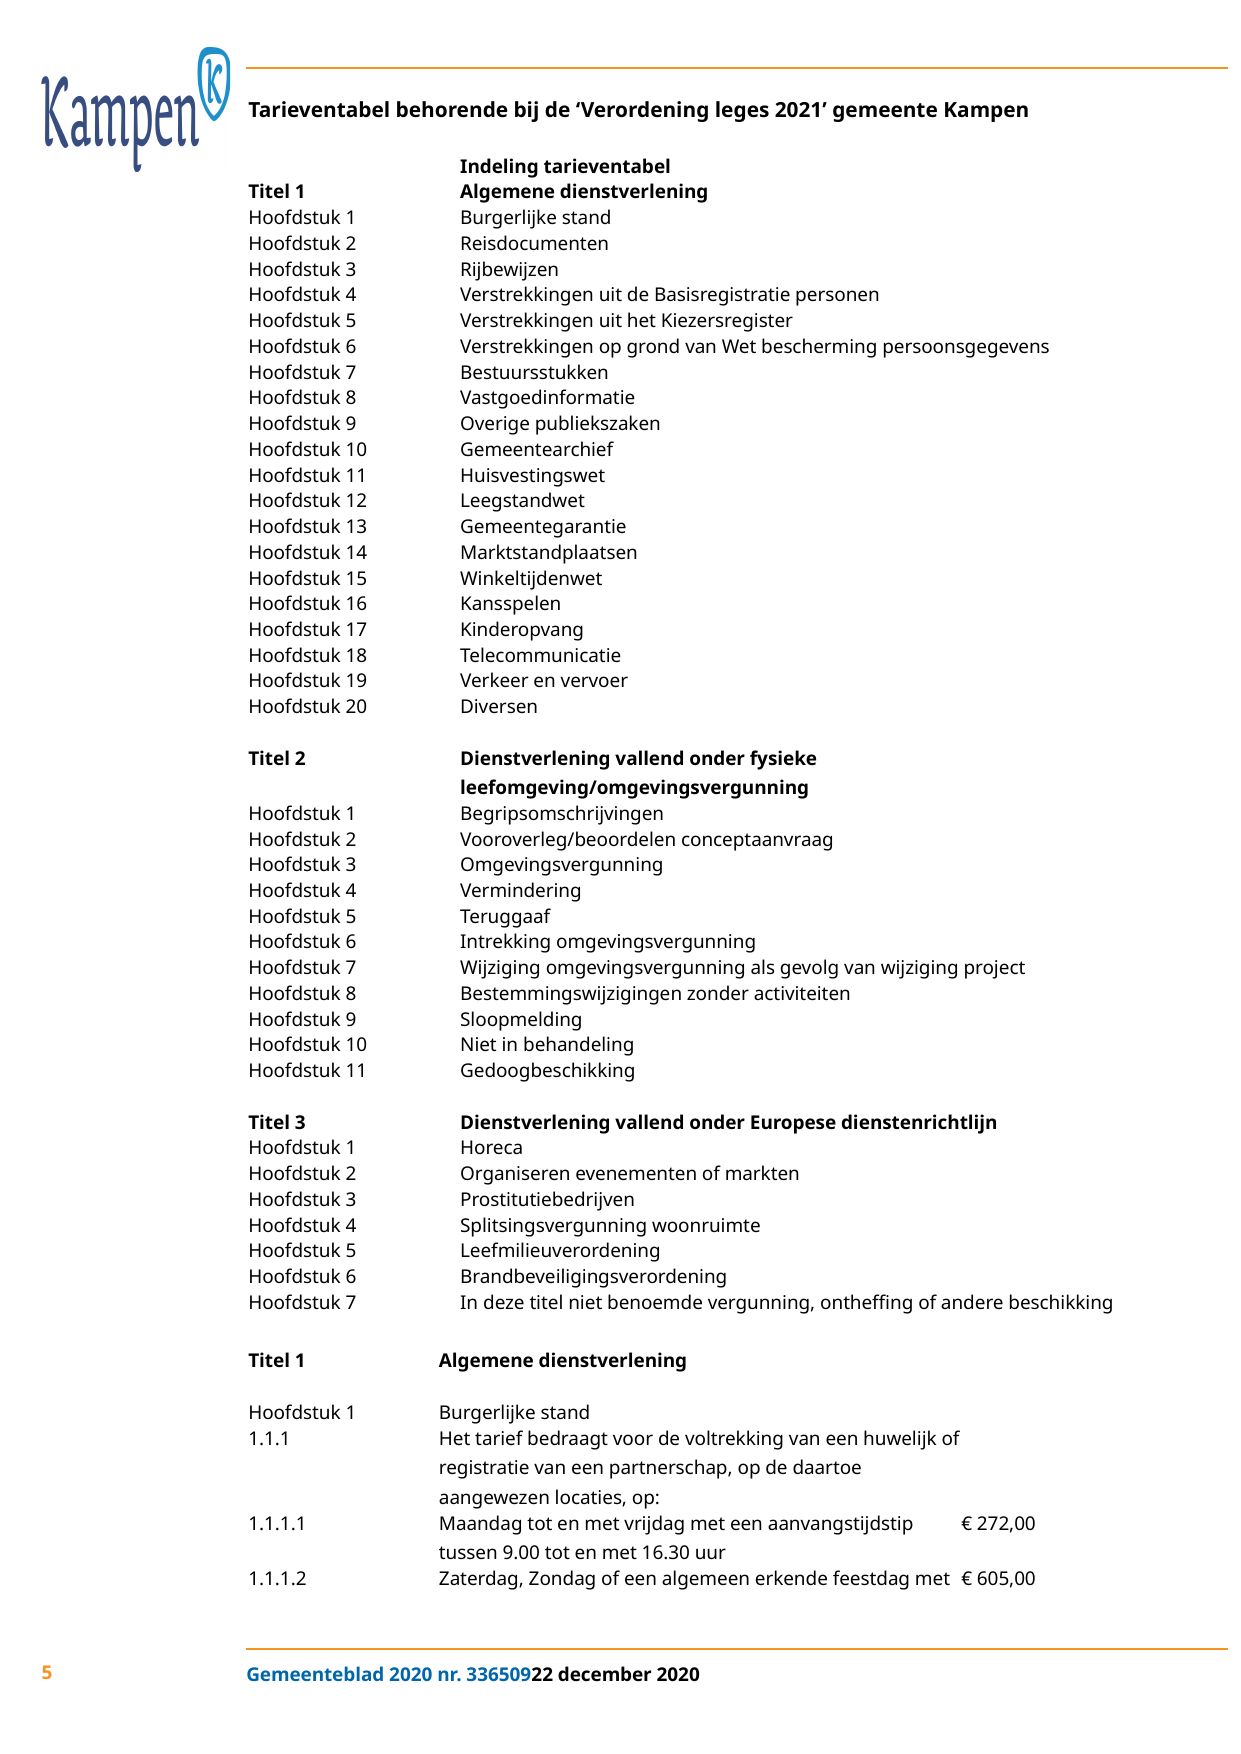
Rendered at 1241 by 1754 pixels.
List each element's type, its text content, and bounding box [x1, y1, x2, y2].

table_cell Hoofdstuk 9 [248, 410, 460, 436]
table_cell Verstrekkingen uit het Kiezersregister [460, 308, 1152, 333]
table_header [961, 1348, 1152, 1373]
text Tarieventabel behorende bij de ‘Verordening leges 2021’ gemeente Kampen [248, 95, 1152, 123]
table_cell Organiseren evenementen of markten [460, 1160, 1152, 1186]
table_cell Overige publiekszaken [460, 410, 1152, 436]
table_cell Hoofdstuk 2 [248, 826, 460, 852]
table_cell Hoofdstuk 11 [248, 1058, 460, 1083]
table_cell Huisvestingswet [460, 462, 1152, 487]
table_cell Hoofdstuk 2 [248, 230, 460, 256]
table_cell Maandag tot en met vrijdag met een aanvangstijdstip tussen 9.00 tot en met 16.30 uur [439, 1510, 961, 1565]
table_cell Hoofdstuk 12 [248, 488, 460, 513]
table_cell 1.1.1.2 [248, 1565, 439, 1591]
table_cell Hoofdstuk 3 [248, 256, 460, 282]
table_cell Omgevingsvergunning [460, 852, 1152, 877]
table_cell Hoofdstuk 8 [248, 980, 460, 1006]
table_cell Burgerlijke stand [439, 1399, 961, 1425]
table_cell Hoofdstuk 17 [248, 616, 460, 642]
table_cell Het tarief bedraagt voor de voltrekking van een huwelijk of registratie van een partnerschap, op de daartoe aangewezen locaties, op: [439, 1425, 961, 1510]
table_cell Vastgoedinformatie [460, 385, 1152, 410]
table_cell Hoofdstuk 5 [248, 308, 460, 333]
table_cell Hoofdstuk 6 [248, 1263, 460, 1289]
table_header [248, 153, 460, 179]
table_cell Hoofdstuk 20 [248, 693, 460, 719]
table_cell Bestuursstukken [460, 359, 1152, 384]
table_cell Hoofdstuk 4 [248, 282, 460, 307]
table_cell Hoofdstuk 1 [248, 205, 460, 230]
table_cell Niet in behandeling [460, 1032, 1152, 1057]
table_cell Verkeer en vervoer [460, 668, 1152, 693]
table_cell Hoofdstuk 10 [248, 1032, 460, 1057]
table_cell 1.1.1 [248, 1425, 439, 1510]
table_cell Hoofdstuk 2 [248, 1160, 460, 1186]
table_cell Hoofdstuk 4 [248, 1212, 460, 1237]
table_cell Hoofdstuk 16 [248, 590, 460, 616]
table_cell [961, 1373, 1152, 1399]
table_cell Teruggaaf [460, 903, 1152, 929]
table_cell Hoofdstuk 4 [248, 877, 460, 903]
table_cell Winkeltijdenwet [460, 565, 1152, 590]
table_cell Gemeentearchief [460, 436, 1152, 462]
table_cell Hoofdstuk 1 [248, 1135, 460, 1160]
table_cell [248, 1083, 460, 1109]
table_cell Titel 1 [248, 179, 460, 204]
table_cell Leefmilieuverordening [460, 1238, 1152, 1263]
table_cell [961, 1425, 1152, 1510]
table_cell Bestemmingswijzigingen zonder activiteiten [460, 980, 1152, 1006]
table_cell Verstrekkingen uit de Basisregistratie personen [460, 282, 1152, 307]
table_cell Hoofdstuk 3 [248, 1186, 460, 1212]
table_cell Hoofdstuk 1 [248, 800, 460, 826]
table_cell Intrekking omgevingsvergunning [460, 929, 1152, 954]
table_cell Reisdocumenten [460, 230, 1152, 256]
table_cell Hoofdstuk 5 [248, 903, 460, 929]
table_header Indeling tarieventabel [460, 153, 1152, 179]
table_cell Hoofdstuk 6 [248, 929, 460, 954]
table_cell [248, 1373, 439, 1399]
table_cell Hoofdstuk 8 [248, 385, 460, 410]
table_cell Brandbeveiligingsverordening [460, 1263, 1152, 1289]
table_cell Hoofdstuk 14 [248, 539, 460, 565]
table_header Titel 1 [248, 1348, 439, 1373]
table_cell Hoofdstuk 7 [248, 1289, 460, 1315]
table_cell Gedoogbeschikking [460, 1058, 1152, 1083]
table_cell Kinderopvang [460, 616, 1152, 642]
table_cell Wijziging omgevingsvergunning als gevolg van wijziging project [460, 955, 1152, 980]
table_cell Hoofdstuk 7 [248, 359, 460, 384]
table_cell Hoofdstuk 9 [248, 1006, 460, 1032]
table_cell Gemeentegarantie [460, 513, 1152, 539]
table_cell Splitsingsvergunning woonruimte [460, 1212, 1152, 1237]
table_cell Dienstverlening vallend onder Europese dienstenrichtlijn [460, 1109, 1152, 1134]
table_cell Hoofdstuk 10 [248, 436, 460, 462]
table_cell € 272,00 [961, 1510, 1152, 1565]
table_cell Dienstverlening vallend onder fysieke leefomgeving/omgevingsvergunning [460, 745, 1152, 800]
table_header Algemene dienstverlening [439, 1348, 961, 1373]
table_cell Titel 3 [248, 1109, 460, 1134]
table_cell Begripsomschrijvingen [460, 800, 1152, 826]
table_cell Horeca [460, 1135, 1152, 1160]
table_cell Sloopmelding [460, 1006, 1152, 1032]
table_cell Burgerlijke stand [460, 205, 1152, 230]
table_cell Verstrekkingen op grond van Wet bescherming persoonsgegevens [460, 333, 1152, 359]
table_cell 1.1.1.1 [248, 1510, 439, 1565]
table_cell Telecommunicatie [460, 642, 1152, 668]
table_cell Hoofdstuk 7 [248, 955, 460, 980]
table_cell € 605,00 [961, 1565, 1152, 1591]
table_cell Hoofdstuk 1 [248, 1399, 439, 1425]
table_cell Hoofdstuk 15 [248, 565, 460, 590]
table_cell Diversen [460, 693, 1152, 719]
table_cell Algemene dienstverlening [460, 179, 1152, 204]
table_cell [460, 719, 1152, 745]
table_cell Prostitutiebedrijven [460, 1186, 1152, 1212]
table_cell Hoofdstuk 19 [248, 668, 460, 693]
table_cell [248, 719, 460, 745]
table_cell Titel 2 [248, 745, 460, 800]
table_cell Vermindering [460, 877, 1152, 903]
picture [41, 47, 231, 172]
table_cell Hoofdstuk 6 [248, 333, 460, 359]
table_cell Zaterdag, Zondag of een algemeen erkende feestdag met [439, 1565, 961, 1591]
table_cell Hoofdstuk 3 [248, 852, 460, 877]
table_cell Hoofdstuk 11 [248, 462, 460, 487]
table_cell In deze titel niet benoemde vergunning, ontheffing of andere beschikking [460, 1289, 1152, 1315]
table_cell [460, 1083, 1152, 1109]
table_cell Hoofdstuk 18 [248, 642, 460, 668]
table_cell Hoofdstuk 5 [248, 1238, 460, 1263]
table_cell [439, 1373, 961, 1399]
table_cell Marktstandplaatsen [460, 539, 1152, 565]
table_cell Rijbewijzen [460, 256, 1152, 282]
table_cell Hoofdstuk 13 [248, 513, 460, 539]
table_cell Kansspelen [460, 590, 1152, 616]
table_cell Vooroverleg/beoordelen conceptaanvraag [460, 826, 1152, 852]
table_cell [961, 1399, 1152, 1425]
table_cell Leegstandwet [460, 488, 1152, 513]
